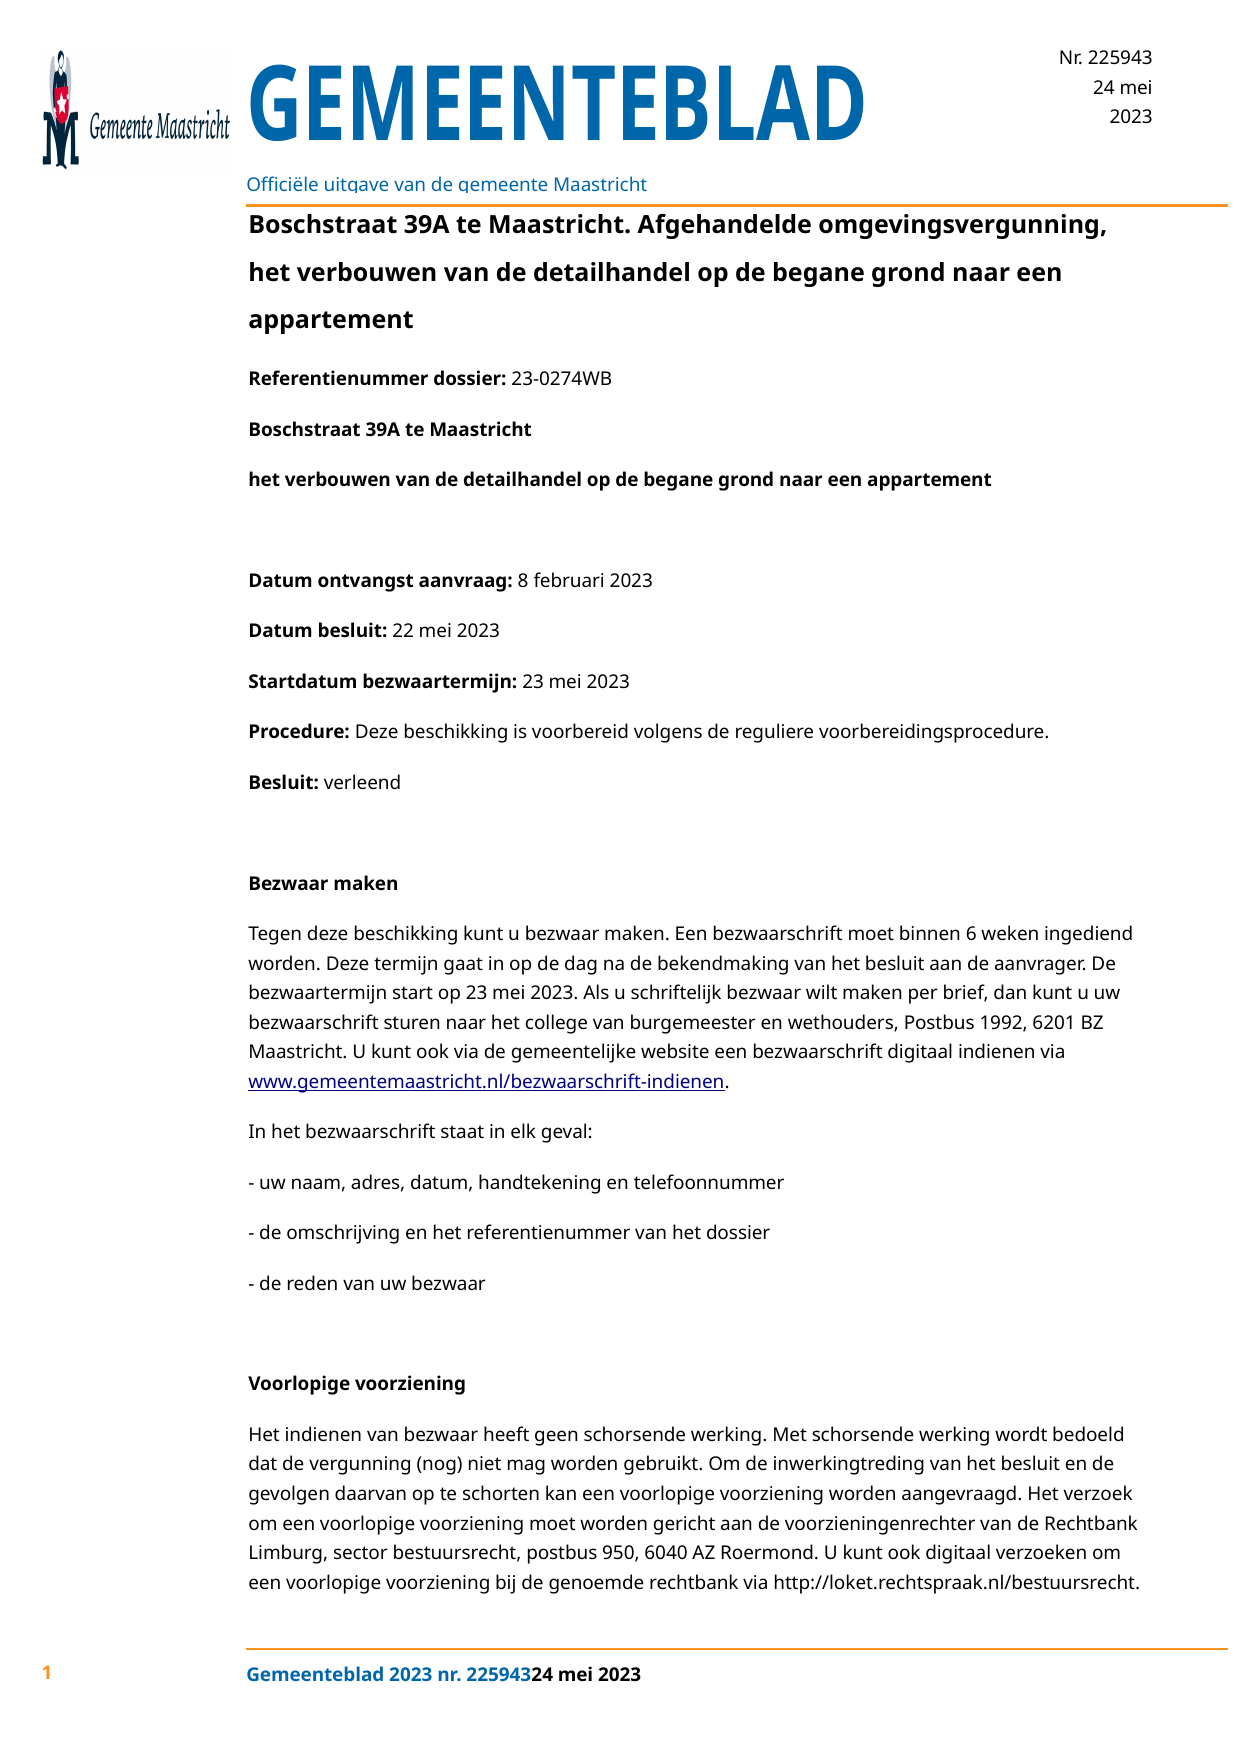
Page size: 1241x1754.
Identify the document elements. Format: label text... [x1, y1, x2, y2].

text het verbouwen van de detailhandel op de begane grond naar een appartement [248, 466, 1152, 492]
text Boschstraat 39A te Maastricht [248, 416, 1152, 442]
picture [41, 47, 231, 172]
text Boschstraat 39A te Maastricht. Afgehandelde omgevingsvergunning, het verbouwen van de detailhandel op de begane grond naar een appartement [248, 207, 1152, 336]
text Referentienummer dossier: 23-0274WB [248, 366, 1152, 391]
text In het bezwaarschrift staat in elk geval: [248, 1118, 1152, 1144]
text Het indienen van bezwaar heeft geen schorsende werking. Met schorsende werking wordt bedoeld dat de vergunning (nog) niet mag worden gebruikt. Om de inwerkingtreding van het besluit en de gevolgen daarvan op te schorten kan een voorlopige voorziening worden aangevraagd. Het verzoek om een voorlopige voorziening moet worden gericht aan de voorzieningenrechter van de Rechtbank Limburg, sector bestuursrecht, postbus 950, 6040 AZ Roermond. U kunt ook digitaal verzoeken om een voorlopige voorziening bij de genoemde rechtbank via http://loket.rechtspraak.nl/bestuursrecht. [248, 1421, 1152, 1594]
text Datum ontvangst aanvraag: 8 februari 2023 [248, 567, 1152, 593]
text Voorlopige voorziening [248, 1371, 1152, 1396]
text Startdatum bezwaartermijn: 23 mei 2023 [248, 668, 1152, 694]
text Bezwaar maken [248, 870, 1152, 895]
text - de reden van uw bezwaar [248, 1270, 1152, 1295]
text Besluit: verleend [248, 769, 1152, 794]
text Datum besluit: 22 mei 2023 [248, 618, 1152, 643]
text - uw naam, adres, datum, handtekening en telefoonnummer [248, 1169, 1152, 1194]
text Tegen deze beschikking kunt u bezwaar maken. Een bezwaarschrift moet binnen 6 weken ingediend worden. Deze termijn gaat in op de dag na de bekendmaking van het besluit aan de aanvrager. De bezwaartermijn start op 23 mei 2023. Als u schriftelijk bezwaar wilt maken per brief, dan kunt u uw bezwaarschrift sturen naar het college van burgemeester en wethouders, Postbus 1992, 6201 BZ Maastricht. U kunt ook via de gemeentelijke website een bezwaarschrift digitaal indienen via www.gemeentemaastricht.nl/bezwaarschrift-indienen. [248, 920, 1152, 1094]
text Procedure: Deze beschikking is voorbereid volgens de reguliere voorbereidingsprocedure. [248, 718, 1152, 744]
text - de omschrijving en het referentienummer van het dossier [248, 1219, 1152, 1245]
